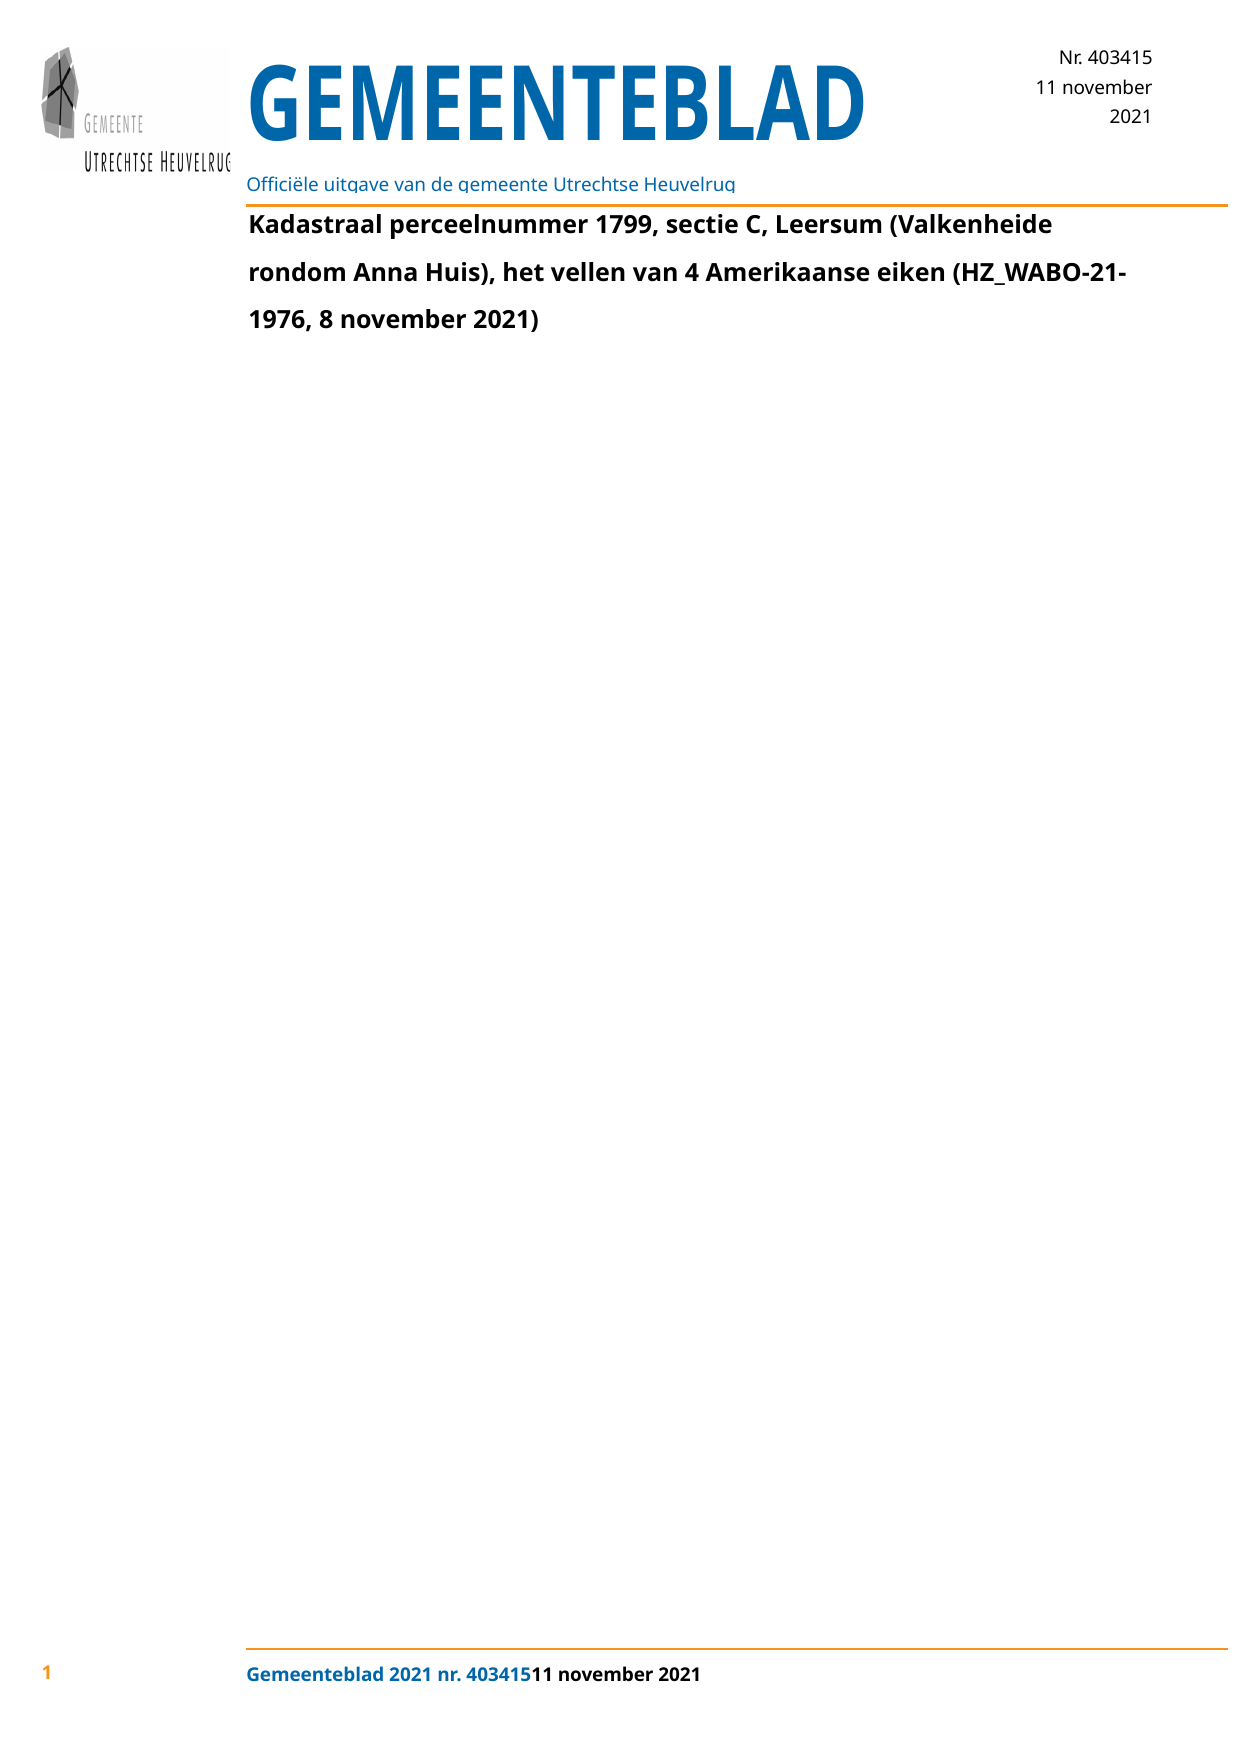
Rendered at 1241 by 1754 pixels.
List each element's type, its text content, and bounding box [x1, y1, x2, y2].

text Kadastraal perceelnummer 1799, sectie C, Leersum (Valkenheide rondom Anna Huis), het vellen van 4 Amerikaanse eiken (HZ_WABO-21-1976, 8 november 2021) [248, 207, 1152, 336]
picture [41, 47, 231, 172]
